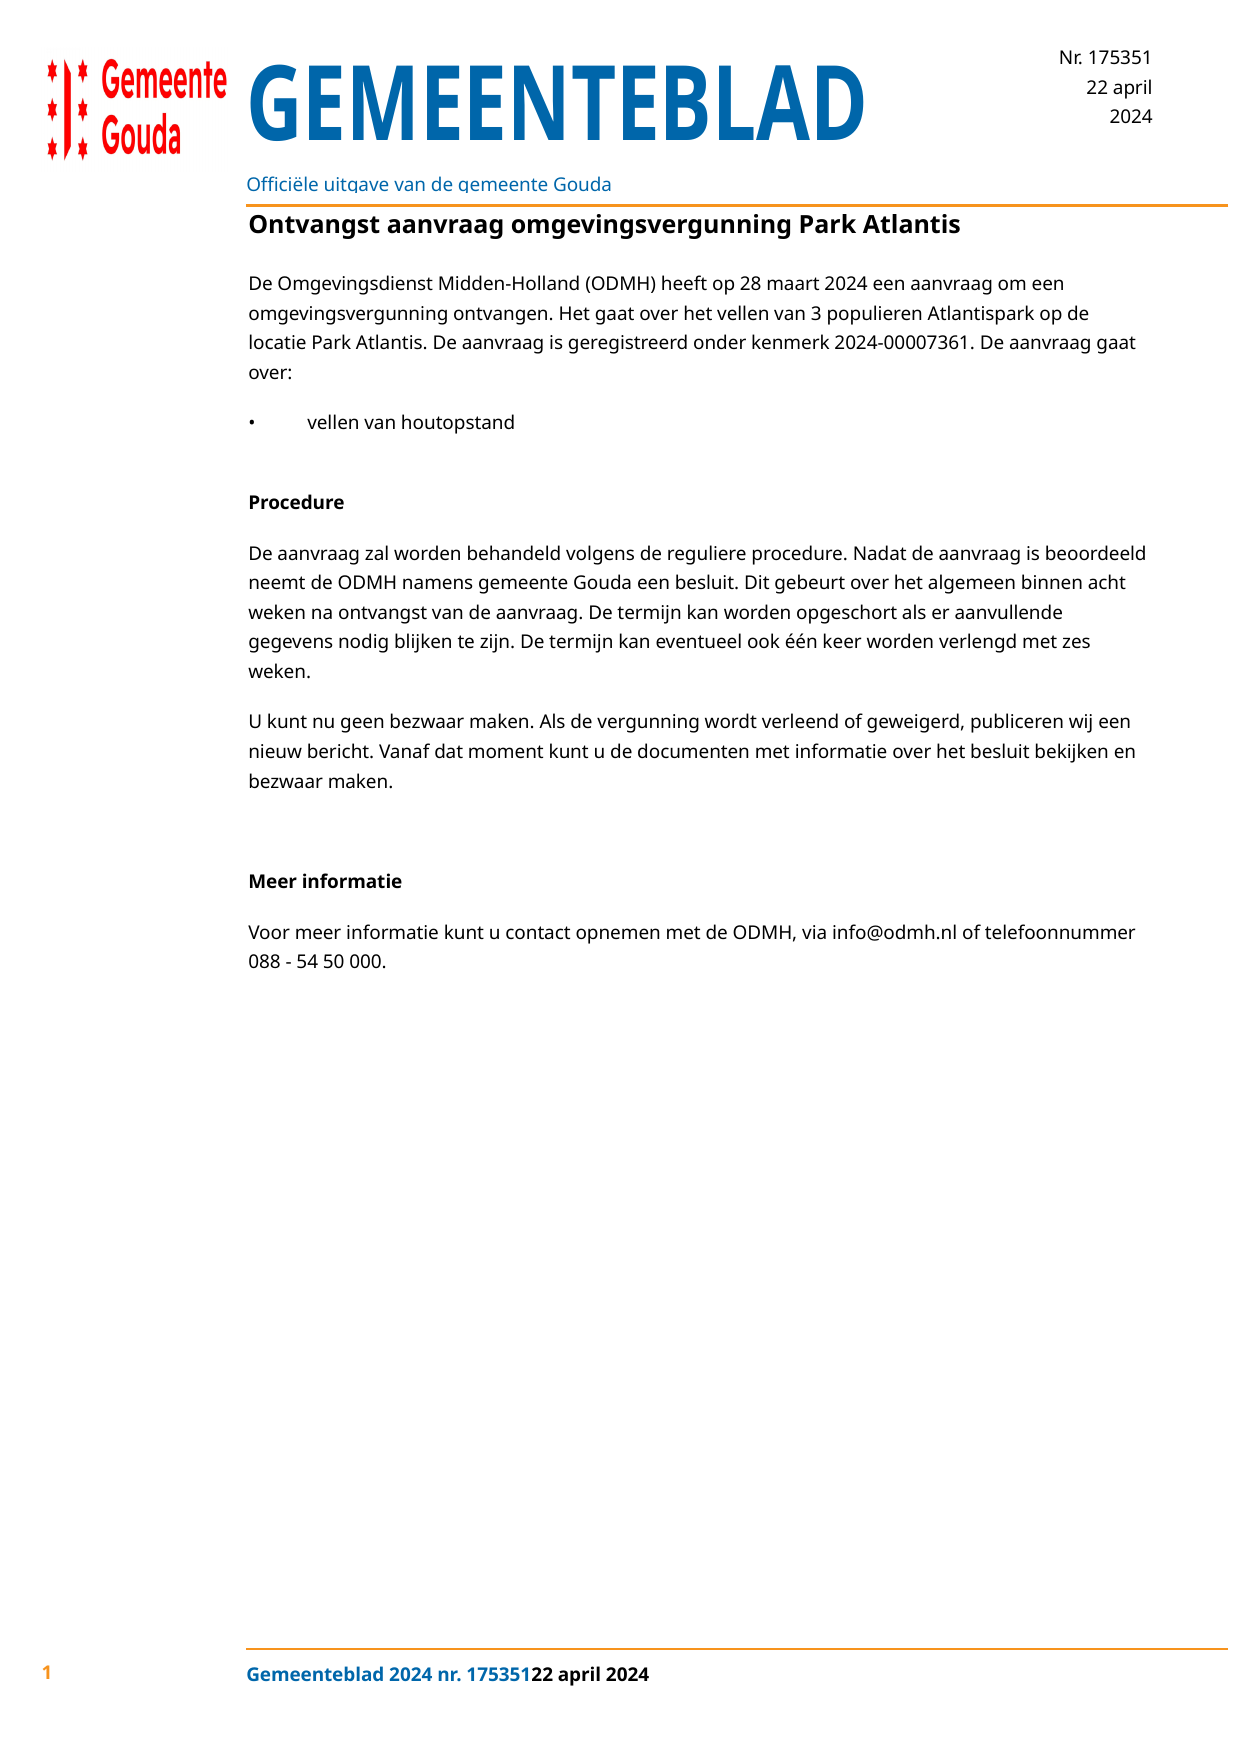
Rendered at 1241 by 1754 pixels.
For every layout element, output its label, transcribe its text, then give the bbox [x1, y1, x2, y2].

text Procedure [248, 489, 1152, 515]
text De aanvraag zal worden behandeld volgens de reguliere procedure. Nadat de aanvraag is beoordeeld neemt de ODMH namens gemeente Gouda een besluit. Dit gebeurt over het algemeen binnen acht weken na ontvangst van de aanvraag. De termijn kan worden opgeschort als er aanvullende gegevens nodig blijken te zijn. De termijn kan eventueel ook één keer worden verlengd met zes weken. [248, 540, 1152, 684]
text Meer informatie [248, 869, 1152, 894]
picture [41, 47, 231, 172]
text U kunt nu geen bezwaar maken. Als de vergunning wordt verleend of geweigerd, publiceren wij een nieuw bericht. Vanaf dat moment kunt u de documenten met informatie over het besluit bekijken en bezwaar maken. [248, 709, 1152, 793]
text Voor meer informatie kunt u contact opnemen met de ODMH, via info@odmh.nl of telefoonnummer 088 - 54 50 000. [248, 919, 1152, 974]
text De Omgevingsdienst Midden-Holland (ODMH) heeft op 28 maart 2024 een aanvraag om een omgevingsvergunning ontvangen. Het gaat over het vellen van 3 populieren Atlantispark op de locatie Park Atlantis. De aanvraag is geregistreerd onder kenmerk 2024-00007361. De aanvraag gaat over: [248, 270, 1152, 385]
list vellen van houtopstand [248, 409, 1152, 435]
text Ontvangst aanvraag omgevingsvergunning Park Atlantis [248, 207, 1152, 241]
